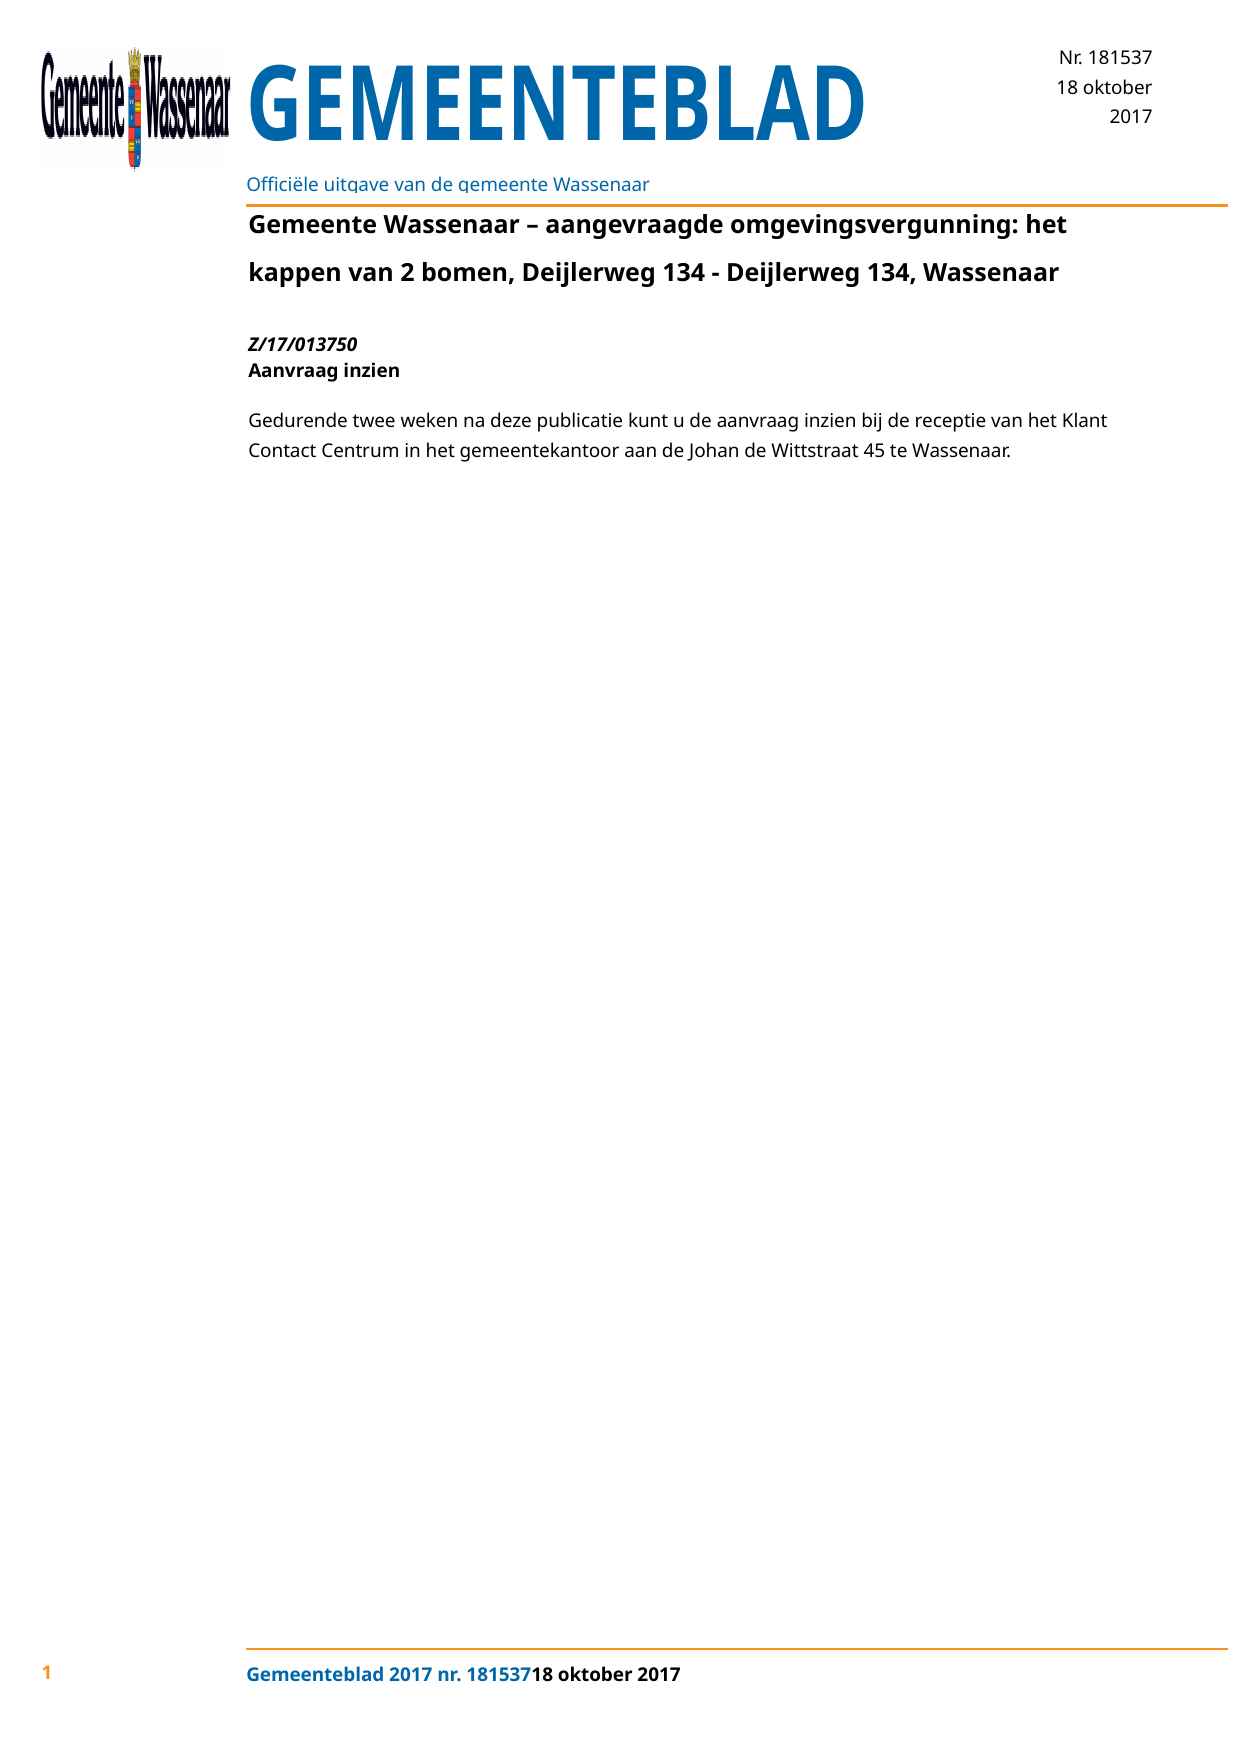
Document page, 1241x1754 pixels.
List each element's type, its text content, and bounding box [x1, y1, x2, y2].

text Aanvraag inzien [248, 357, 1152, 383]
text Z/17/013750 [248, 331, 1152, 357]
text Gemeente Wassenaar – aangevraagde omgevingsvergunning: het kappen van 2 bomen, Deijlerweg 134 - Deijlerweg 134, Wassenaar [248, 207, 1152, 288]
picture [41, 47, 231, 172]
text Gedurende twee weken na deze publicatie kunt u de aanvraag inzien bij de receptie van het Klant Contact Centrum in het gemeentekantoor aan de Johan de Wittstraat 45 te Wassenaar. [248, 408, 1152, 463]
